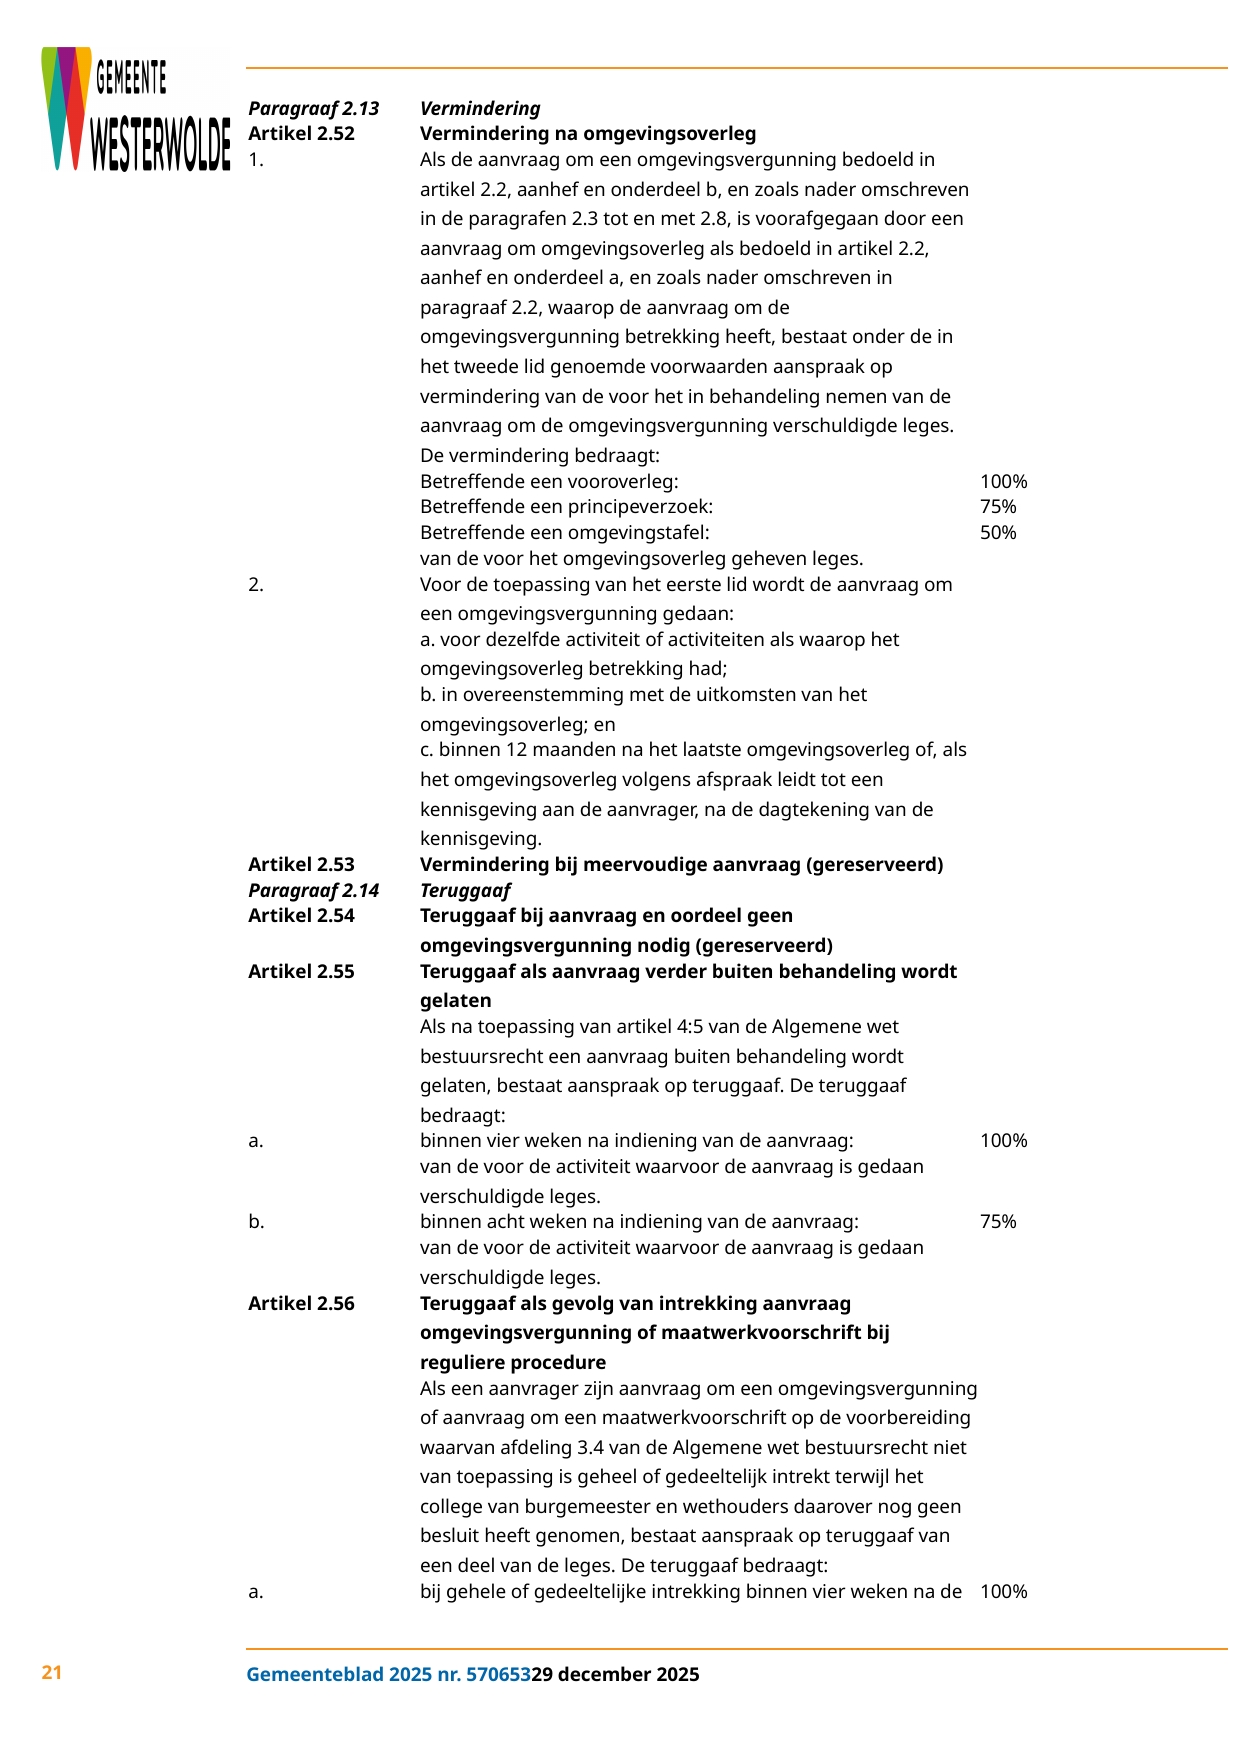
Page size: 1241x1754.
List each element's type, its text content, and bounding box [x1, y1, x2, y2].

table_cell bij gehele of gedeeltelijke intrekking binnen vier weken na de [420, 1578, 980, 1604]
table_cell [248, 626, 420, 681]
table_cell [980, 1154, 1152, 1209]
table_cell Vermindering bij meervoudige aanvraag (gereserveerd) [420, 851, 980, 877]
table_cell Teruggaaf als aanvraag verder buiten behandeling wordt gelaten [420, 958, 980, 1013]
table_cell [980, 1290, 1152, 1375]
table_cell 50% [980, 519, 1152, 545]
table_cell binnen vier weken na indiening van de aanvraag: [420, 1128, 980, 1153]
table_cell Artikel 2.54 [248, 903, 420, 958]
table_cell [980, 545, 1152, 571]
table_cell [980, 95, 1152, 121]
table_cell 75% [980, 1209, 1152, 1234]
table_cell van de voor de activiteit waarvoor de aanvraag is gedaan verschuldigde leges. [420, 1235, 980, 1290]
table_cell [980, 903, 1152, 958]
table_cell 2. [248, 571, 420, 626]
table_cell 100% [980, 1578, 1152, 1604]
table_cell a. voor dezelfde activiteit of activiteiten als waarop het omgevingsoverleg betrekking had; [420, 626, 980, 681]
table_cell [248, 1154, 420, 1209]
table_cell [248, 494, 420, 519]
table_cell Als na toepassing van artikel 4:5 van de Algemene wet bestuursrecht een aanvraag buiten behandeling wordt gelaten, bestaat aanspraak op teruggaaf. De teruggaaf bedraagt: [420, 1013, 980, 1128]
table_cell [980, 851, 1152, 877]
table_cell Artikel 2.52 [248, 121, 420, 146]
table_cell Teruggaaf [420, 877, 980, 903]
table_cell Betreffende een omgevingstafel: [420, 519, 980, 545]
table_cell [980, 571, 1152, 626]
table_cell [248, 519, 420, 545]
picture [41, 47, 231, 172]
table_cell [248, 545, 420, 571]
table_cell [980, 626, 1152, 681]
table_cell [980, 121, 1152, 146]
table_cell [248, 737, 420, 851]
table_cell [980, 877, 1152, 903]
table_cell [980, 1375, 1152, 1578]
table_cell b. [248, 1209, 420, 1234]
table_cell c. binnen 12 maanden na het laatste omgevingsoverleg of, als het omgevingsoverleg volgens afspraak leidt tot een kennisgeving aan de aanvrager, na de dagtekening van de kennisgeving. [420, 737, 980, 851]
table_cell 100% [980, 468, 1152, 493]
table_cell a. [248, 1128, 420, 1153]
table_cell Teruggaaf als gevolg van intrekking aanvraag omgevingsvergunning of maatwerkvoorschrift bij reguliere procedure [420, 1290, 980, 1375]
table_cell Betreffende een vooroverleg: [420, 468, 980, 493]
table_cell [980, 146, 1152, 468]
table_cell Teruggaaf bij aanvraag en oordeel geen omgevingsvergunning nodig (gereserveerd) [420, 903, 980, 958]
table_cell Als een aanvrager zijn aanvraag om een omgevingsvergunning of aanvraag om een maatwerkvoorschrift op de voorbereiding waarvan afdeling 3.4 van de Algemene wet bestuursrecht niet van toepassing is geheel of gedeeltelijk intrekt terwijl het college van burgemeester en wethouders daarover nog geen besluit heeft genomen, bestaat aanspraak op teruggaaf van een deel van de leges. De teruggaaf bedraagt: [420, 1375, 980, 1578]
table_cell [980, 958, 1152, 1013]
table_cell Vermindering [420, 95, 980, 121]
table_cell Artikel 2.55 [248, 958, 420, 1013]
table_cell [980, 1235, 1152, 1290]
table_cell [980, 1013, 1152, 1128]
table_cell van de voor het omgevingsoverleg geheven leges. [420, 545, 980, 571]
table_cell [248, 681, 420, 737]
table_cell binnen acht weken na indiening van de aanvraag: [420, 1209, 980, 1234]
table_cell 75% [980, 494, 1152, 519]
table_cell [248, 1235, 420, 1290]
table_cell Artikel 2.56 [248, 1290, 420, 1375]
table_cell Paragraaf 2.13 [248, 95, 420, 121]
table_cell Betreffende een principeverzoek: [420, 494, 980, 519]
table_cell van de voor de activiteit waarvoor de aanvraag is gedaan verschuldigde leges. [420, 1154, 980, 1209]
table_cell 1. [248, 146, 420, 468]
table_cell [248, 1013, 420, 1128]
table_cell a. [248, 1578, 420, 1604]
table_cell b. in overeenstemming met de uitkomsten van het omgevingsoverleg; en [420, 681, 980, 737]
table_cell Paragraaf 2.14 [248, 877, 420, 903]
table_cell Artikel 2.53 [248, 851, 420, 877]
table_cell [248, 1375, 420, 1578]
table_cell Als de aanvraag om een omgevingsvergunning bedoeld in artikel 2.2, aanhef en onderdeel b, en zoals nader omschreven in de paragrafen 2.3 tot en met 2.8, is voorafgegaan door een aanvraag om omgevingsoverleg als bedoeld in artikel 2.2, aanhef en onderdeel a, en zoals nader omschreven in paragraaf 2.2, waarop de aanvraag om de omgevingsvergunning betrekking heeft, bestaat onder de in het tweede lid genoemde voorwaarden aanspraak op vermindering van de voor het in behandeling nemen van de aanvraag om de omgevingsvergunning verschuldigde leges. De vermindering bedraagt: [420, 146, 980, 468]
table_cell [980, 681, 1152, 737]
table_cell Vermindering na omgevingsoverleg [420, 121, 980, 146]
table_cell [980, 737, 1152, 851]
table_cell Voor de toepassing van het eerste lid wordt de aanvraag om een omgevingsvergunning gedaan: [420, 571, 980, 626]
table_cell [248, 468, 420, 493]
table_cell 100% [980, 1128, 1152, 1153]
